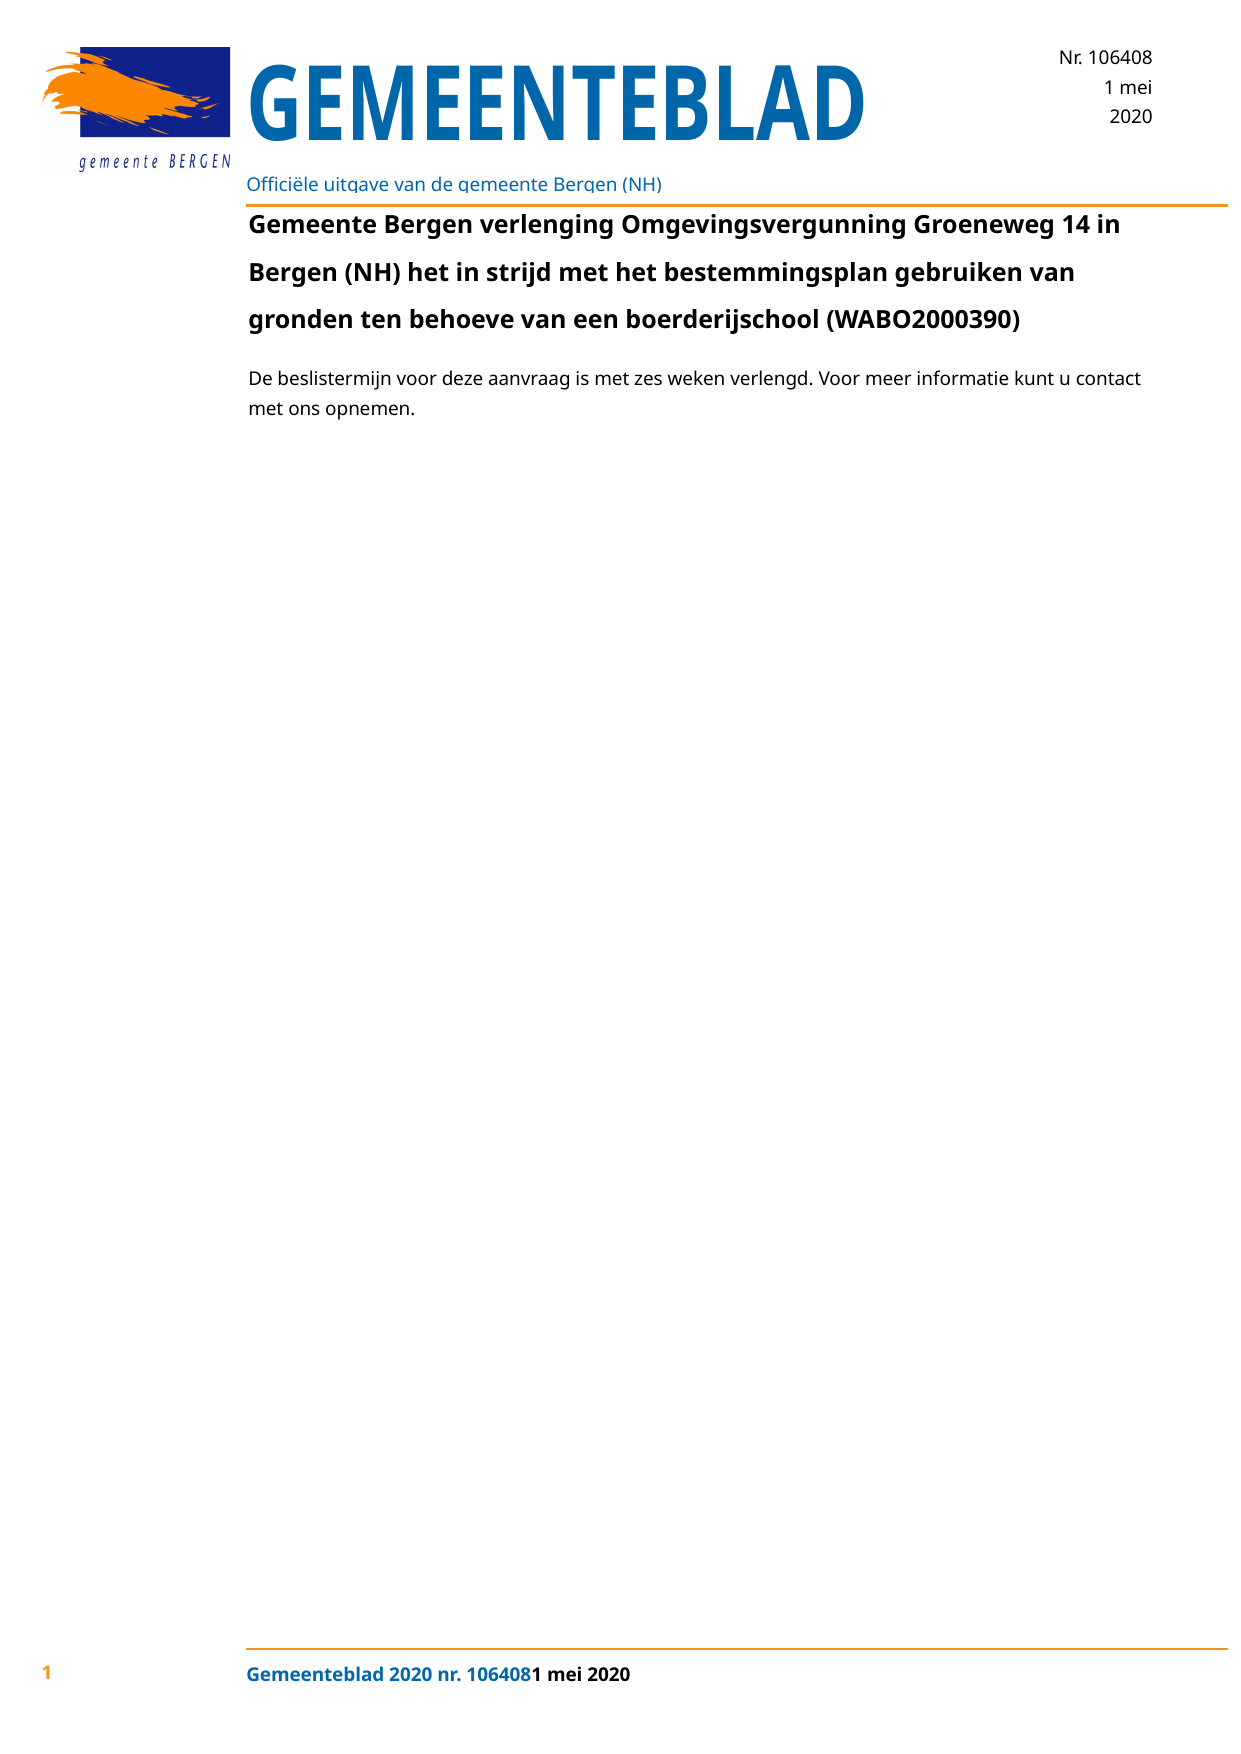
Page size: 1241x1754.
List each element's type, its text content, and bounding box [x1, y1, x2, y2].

text Gemeente Bergen verlenging Omgevingsvergunning Groeneweg 14 in Bergen (NH) het in strijd met het bestemmingsplan gebruiken van gronden ten behoeve van een boerderijschool (WABO2000390) [248, 207, 1152, 336]
picture [41, 47, 231, 172]
text De beslistermijn voor deze aanvraag is met zes weken verlengd. Voor meer informatie kunt u contact met ons opnemen. [248, 366, 1152, 421]
